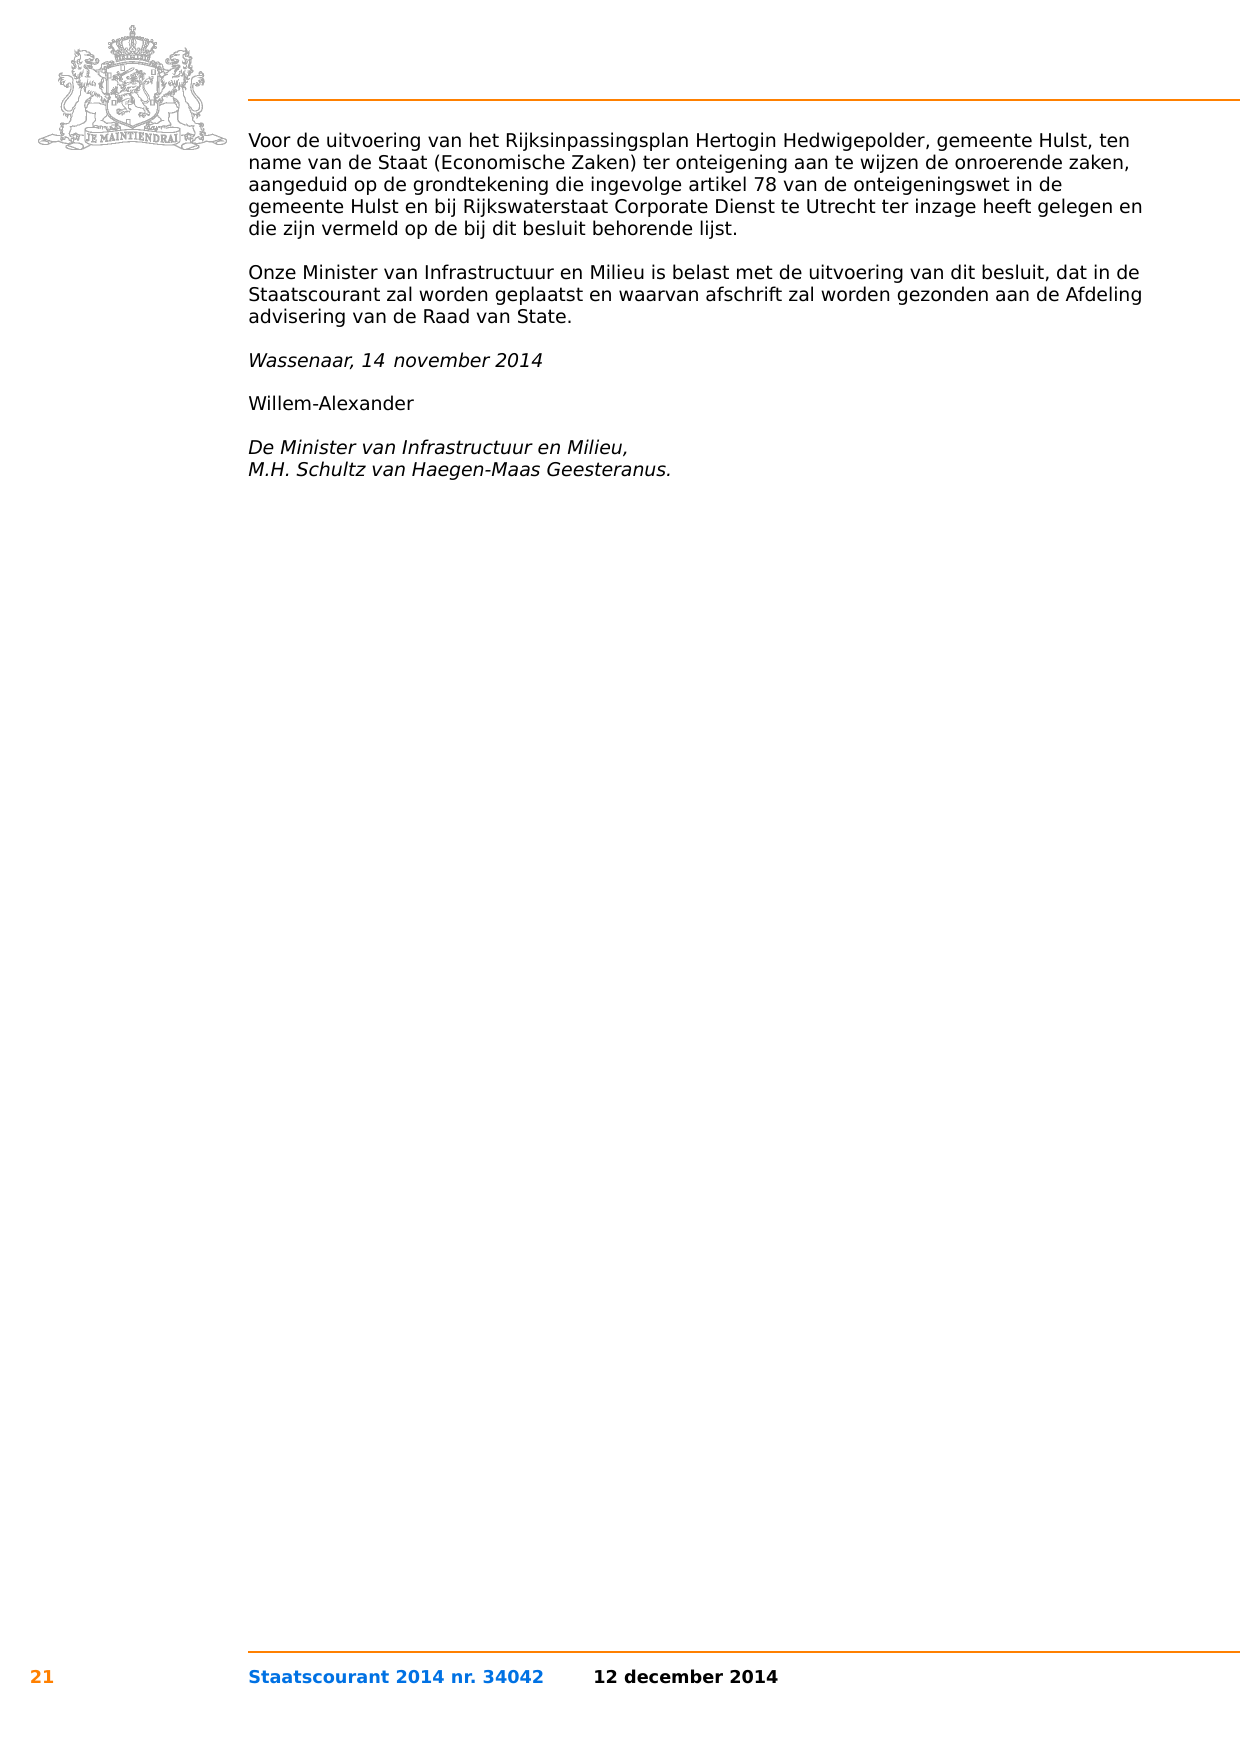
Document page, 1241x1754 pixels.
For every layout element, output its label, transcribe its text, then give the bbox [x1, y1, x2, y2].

text Willem-Alexander [248, 393, 1163, 415]
text De Minister van Infrastructuur en Milieu, M.H. Schultz van Haegen-Maas Geesteranus. [248, 437, 1163, 481]
text Wassenaar, 14 november 2014 [248, 349, 1163, 371]
text Onze Minister van Infrastructuur en Milieu is belast met de uitvoering van dit besluit, dat in de Staatscourant zal worden geplaatst en waarvan afschrift zal worden gezonden aan de Afdeling advisering van de Raad van State. [248, 262, 1163, 328]
text Voor de uitvoering van het Rijksinpassingsplan Hertogin Hedwigepolder, gemeente Hulst, ten name van de Staat (Economische Zaken) ter onteigening aan te wijzen de onroerende zaken, aangeduid op de grondtekening die ingevolge artikel 78 van de onteigeningswet in de gemeente Hulst en bij Rijkswaterstaat Corporate Dienst te Utrecht ter inzage heeft gelegen en die zijn vermeld op de bij dit besluit behorende lijst. [248, 130, 1163, 240]
picture [38, 25, 227, 150]
